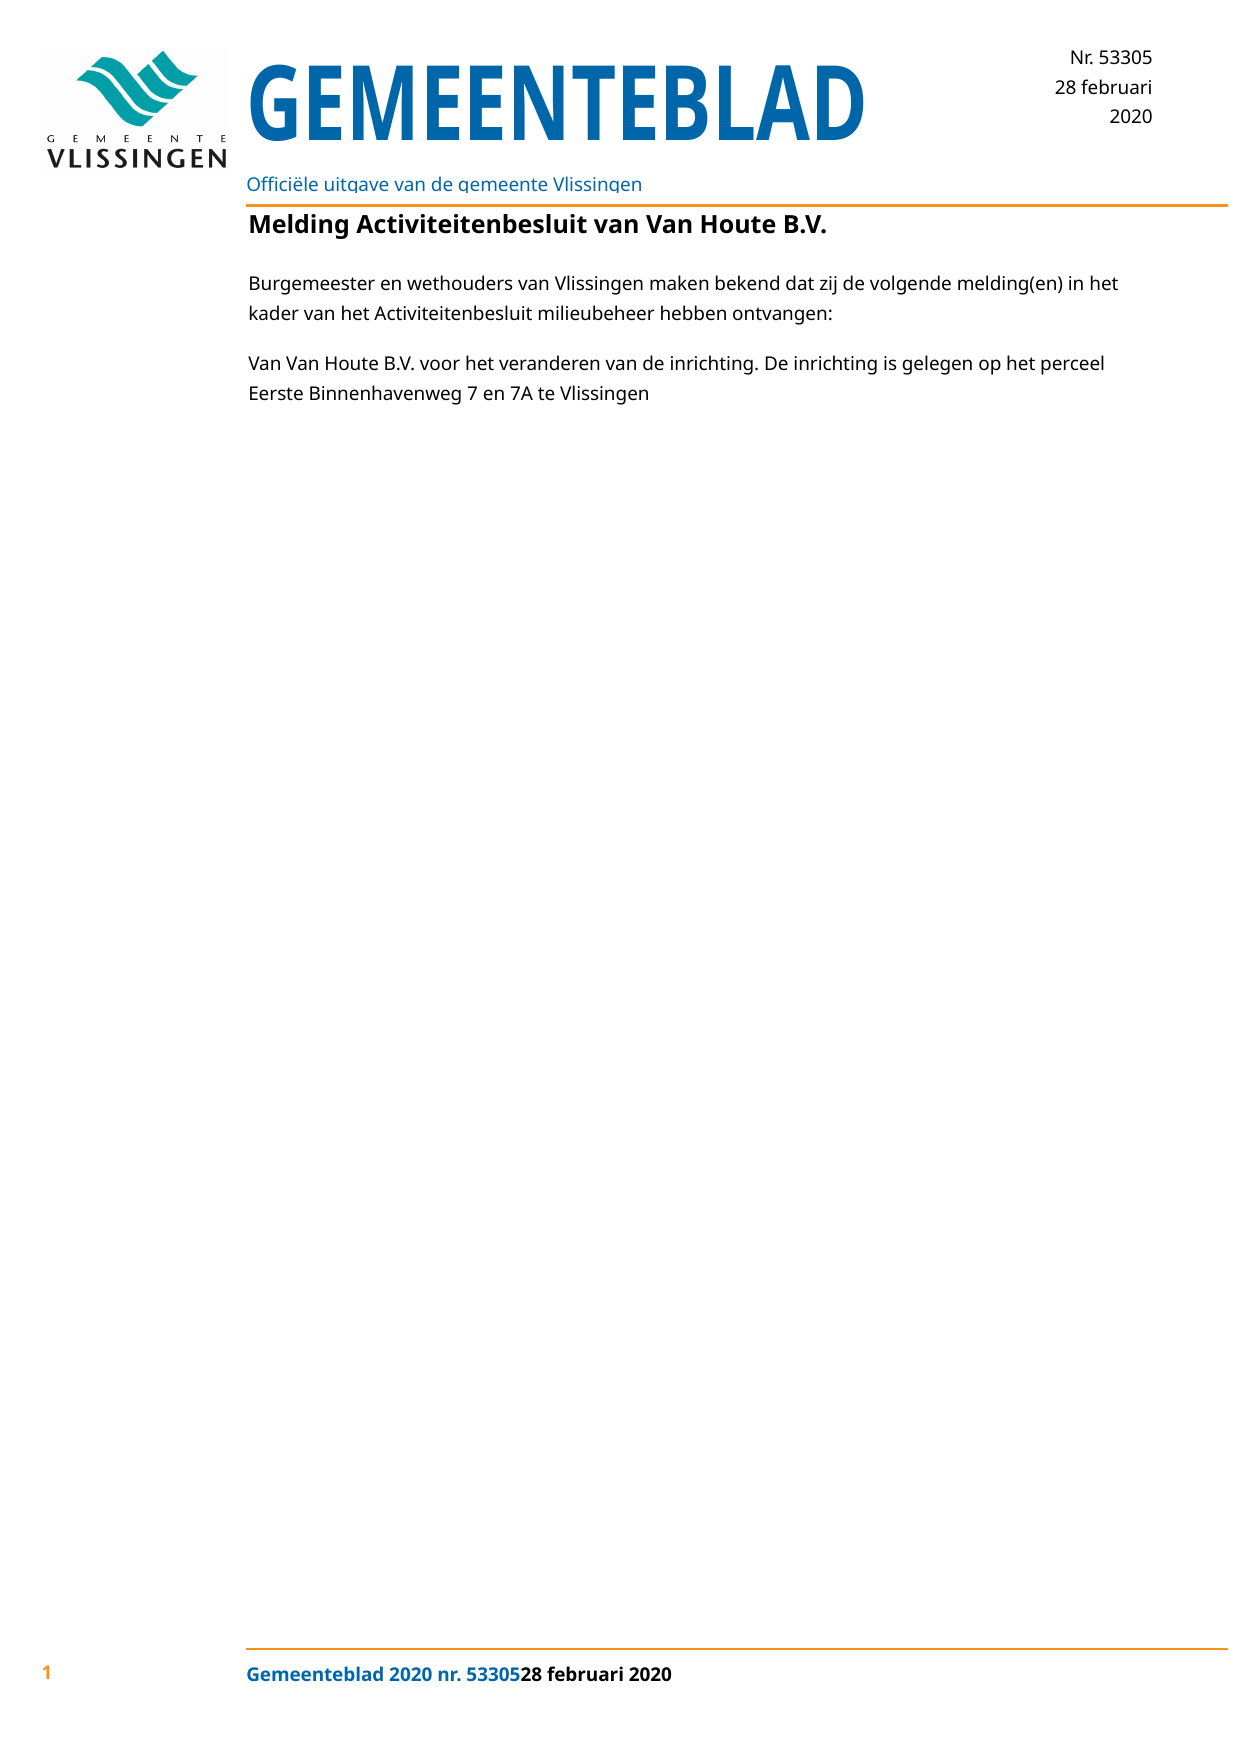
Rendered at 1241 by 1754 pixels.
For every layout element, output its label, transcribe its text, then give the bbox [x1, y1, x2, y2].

picture [41, 47, 231, 172]
text Van Van Houte B.V. voor het veranderen van de inrichting. De inrichting is gelegen op het perceel Eerste Binnenhavenweg 7 en 7A te Vlissingen [248, 350, 1152, 406]
text Burgemeester en wethouders van Vlissingen maken bekend dat zij de volgende melding(en) in het kader van het Activiteitenbesluit milieubeheer hebben ontvangen: [248, 270, 1152, 326]
text Melding Activiteitenbesluit van Van Houte B.V. [248, 207, 1152, 241]
